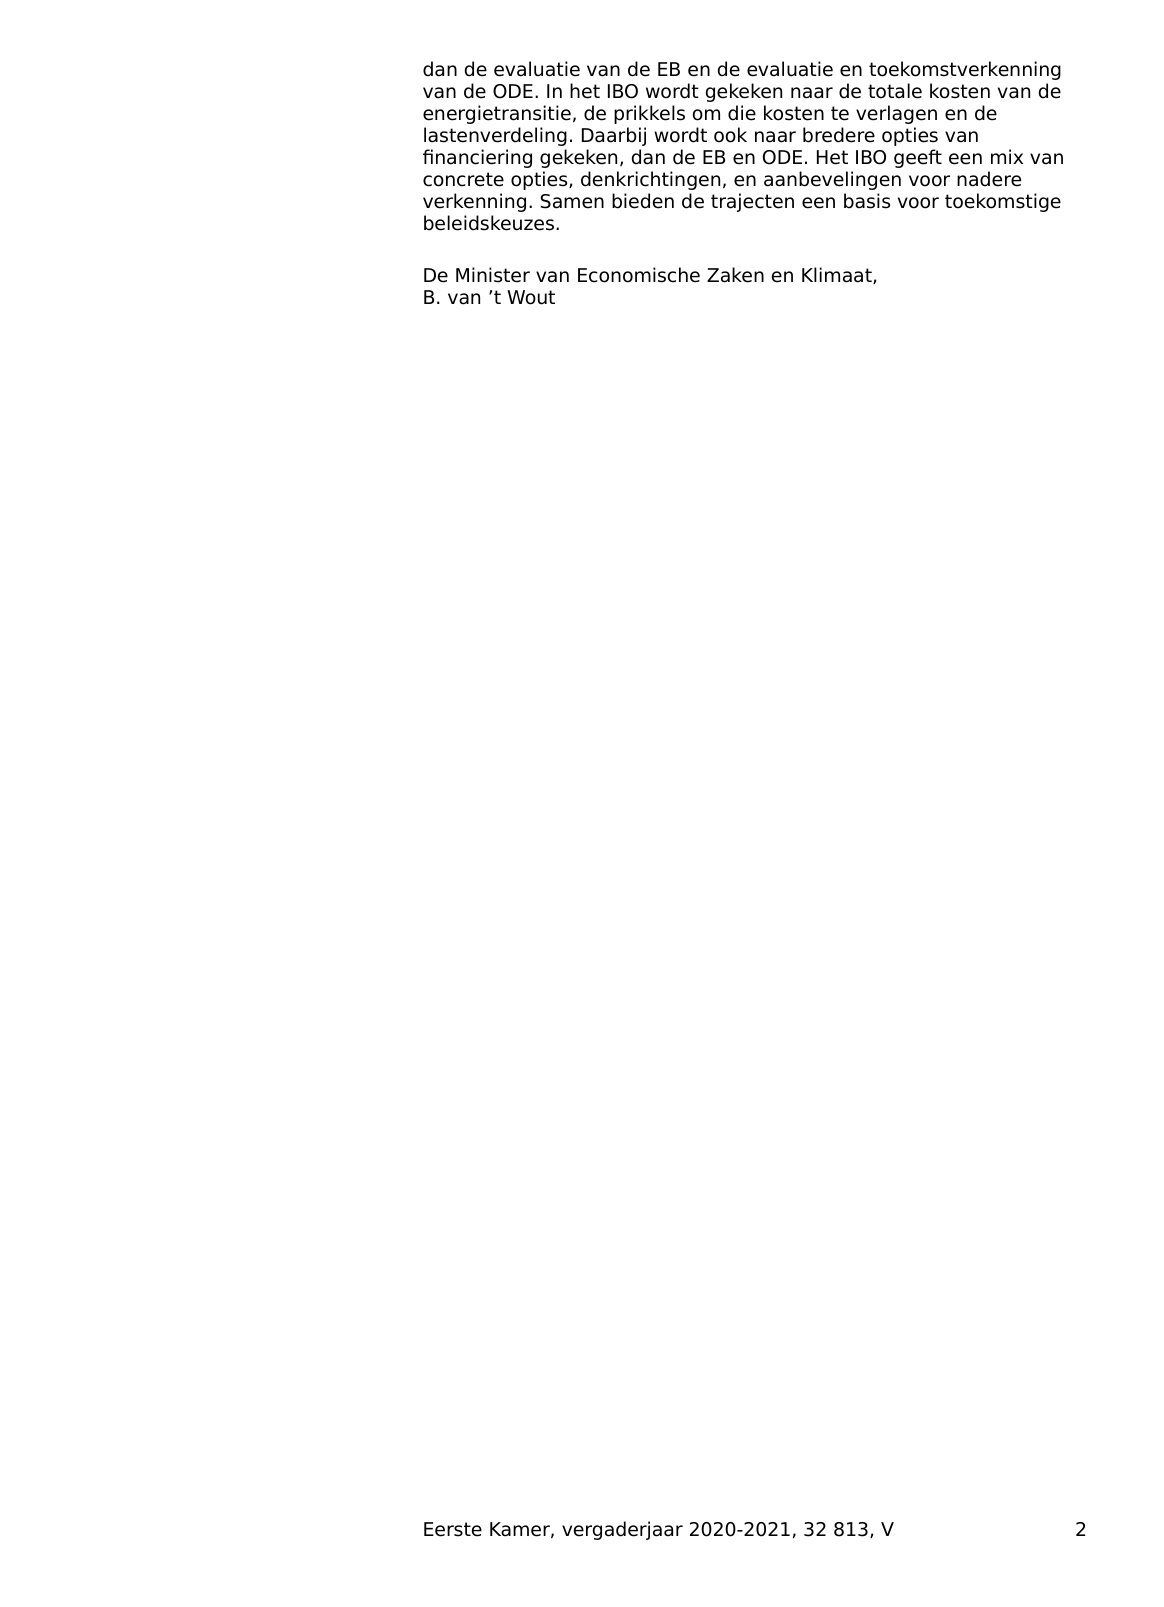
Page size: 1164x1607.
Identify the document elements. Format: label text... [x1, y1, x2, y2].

text dan de evaluatie van de EB en de evaluatie en toekomstverkenning van de ODE. In het IBO wordt gekeken naar de totale kosten van de energietransitie, de prikkels om die kosten te verlagen en de lastenverdeling. Daarbij wordt ook naar bredere opties van financiering gekeken, dan de EB en ODE. Het IBO geeft een mix van concrete opties, denkrichtingen, en aanbevelingen voor nadere verkenning. Samen bieden de trajecten een basis voor toekomstige beleidskeuzes. [422, 59, 1087, 235]
text De Minister van Economische Zaken en Klimaat, B. van ’t Wout [422, 265, 1087, 309]
